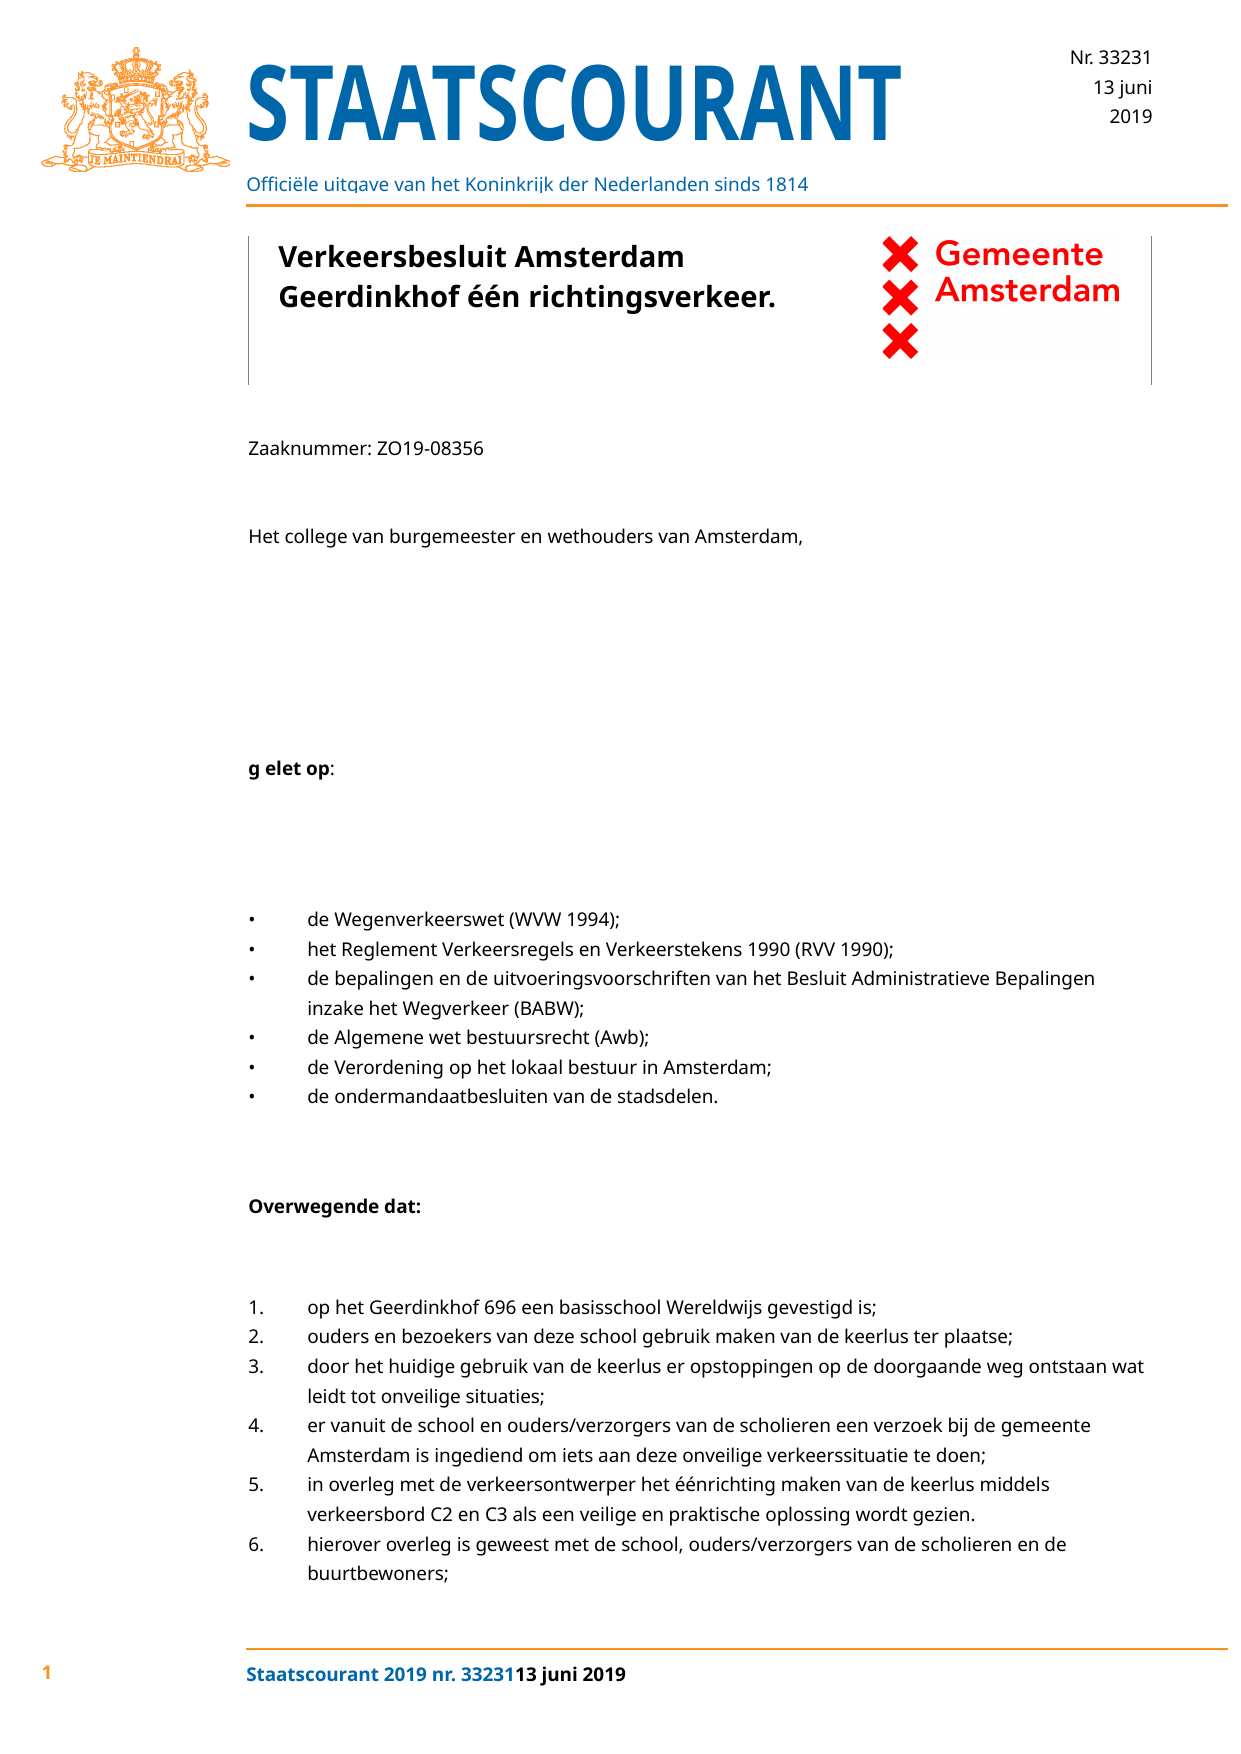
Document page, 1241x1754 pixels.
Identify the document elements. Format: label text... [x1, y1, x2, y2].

list ouders en bezoekers van deze school gebruik maken van de keerlus ter plaatse; [248, 1324, 1152, 1349]
text Zaaknummer: ZO19-08356 [248, 435, 1152, 461]
table_header [850, 236, 1151, 385]
list in overleg met de verkeersontwerper het éénrichting maken van de keerlus middels verkeersbord C2 en C3 als een veilige en praktische oplossing wordt gezien. [248, 1472, 1152, 1527]
list er vanuit de school en ouders/verzorgers van de scholieren een verzoek bij de gemeente Amsterdam is ingediend om iets aan deze onveilige verkeerssituatie te doen; [248, 1412, 1152, 1468]
list de Verordening op het lokaal bestuur in Amsterdam; [248, 1054, 1152, 1080]
text g elet op: [248, 755, 1152, 781]
list door het huidige gebruik van de keerlus er opstoppingen op de doorgaande weg ontstaan wat leidt tot onveilige situaties; [248, 1353, 1152, 1409]
list op het Geerdinkhof 696 een basisschool Wereldwijs gevestigd is; [248, 1294, 1152, 1320]
picture [882, 236, 1119, 359]
list de ondermandaatbesluiten van de stadsdelen. [248, 1084, 1152, 1109]
text Het college van burgemeester en wethouders van Amsterdam, [248, 524, 1152, 549]
list de Wegenverkeerswet (WVW 1994); [248, 906, 1152, 932]
list hierover overleg is geweest met de school, ouders/verzorgers van de scholieren en de buurtbewoners; [248, 1531, 1152, 1586]
list de Algemene wet bestuursrecht (Awb); [248, 1024, 1152, 1050]
list het Reglement Verkeersregels en Verkeerstekens 1990 (RVV 1990); [248, 936, 1152, 962]
table_header Verkeersbesluit Amsterdam Geerdinkhof één richtingsverkeer. [249, 236, 850, 385]
list de bepalingen en de uitvoeringsvoorschriften van het Besluit Administratieve Bepalingen inzake het Wegverkeer (BABW); [248, 965, 1152, 1021]
picture [41, 47, 231, 172]
text Overwegende dat: [248, 1193, 1152, 1219]
